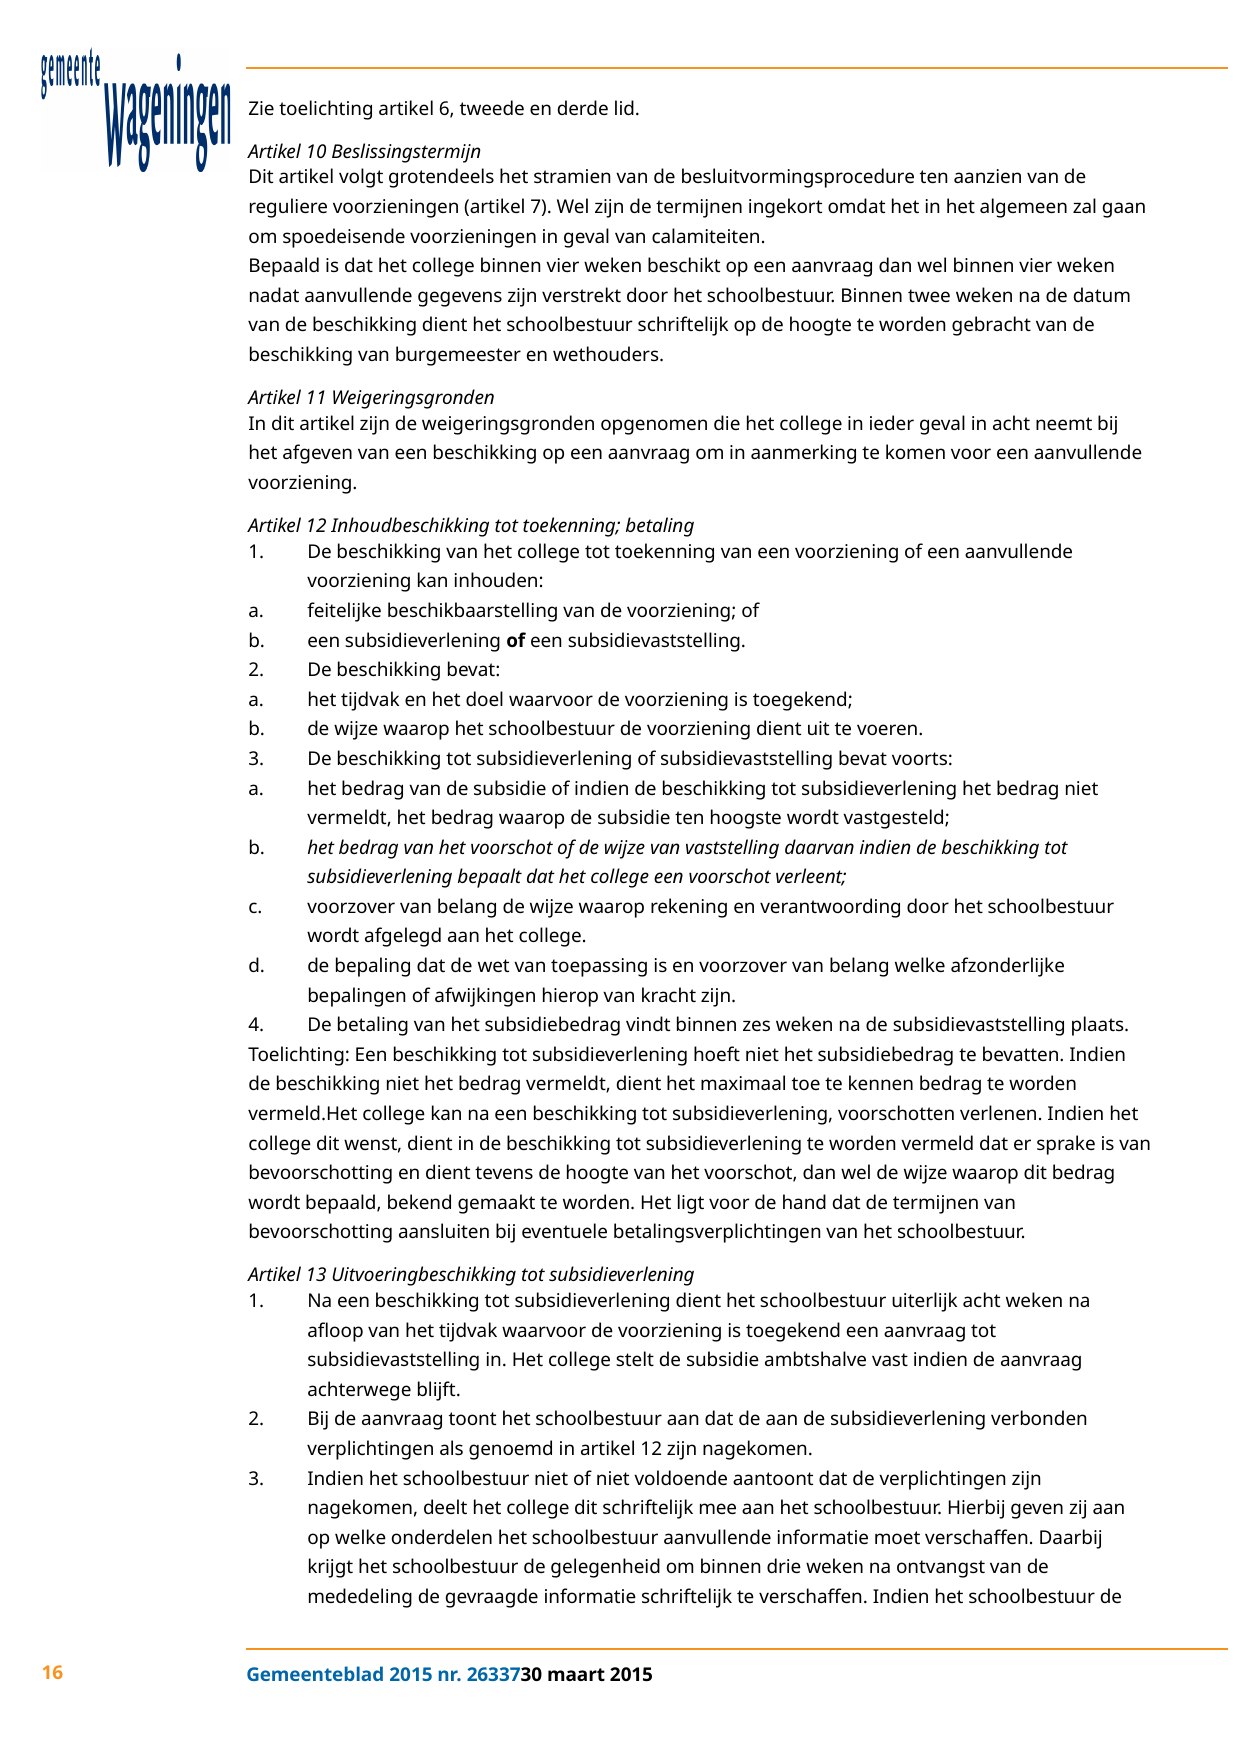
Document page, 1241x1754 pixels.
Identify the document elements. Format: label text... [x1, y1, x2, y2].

text In dit artikel zijn de weigeringsgronden opgenomen die het college in ieder geval in acht neemt bij het afgeven van een beschikking op een aanvraag om in aanmerking te komen voor een aanvullende voorziening. [248, 410, 1152, 495]
list Na een beschikking tot subsidieverlening dient het schoolbestuur uiterlijk acht weken na afloop van het tijdvak waarvoor de voorziening is toegekend een aanvraag tot subsidievaststelling in. Het college stelt de subsidie ambtshalve vast indien de aanvraag achterwege blijft. [248, 1287, 1152, 1402]
text Artikel 12 Inhoudbeschikking tot toekenning; betaling [248, 512, 1152, 538]
list feitelijke beschikbaarstelling van de voorziening; of [248, 597, 1152, 623]
text Bepaald is dat het college binnen vier weken beschikt op een aanvraag dan wel binnen vier weken nadat aanvullende gegevens zijn verstrekt door het schoolbestuur. Binnen twee weken na de datum van de beschikking dient het schoolbestuur schriftelijk op de hoogte te worden gebracht van de beschikking van burgemeester en wethouders. [248, 252, 1152, 367]
list het bedrag van het voorschot of de wijze van vaststelling daarvan indien de beschikking tot subsidieverlening bepaalt dat het college een voorschot verleent; [248, 834, 1152, 889]
list het tijdvak en het doel waarvoor de voorziening is toegekend; [248, 686, 1152, 712]
list Bij de aanvraag toont het schoolbestuur aan dat de aan de subsidieverlening verbonden verplichtingen als genoemd in artikel 12 zijn nagekomen. [248, 1406, 1152, 1461]
list De beschikking bevat: [248, 656, 1152, 682]
list het bedrag van de subsidie of indien de beschikking tot subsidieverlening het bedrag niet vermeldt, het bedrag waarop de subsidie ten hoogste wordt vastgesteld; [248, 775, 1152, 830]
text Artikel 11 Weigeringsgronden [248, 384, 1152, 410]
list De beschikking van het college tot toekenning van een voorziening of een aanvullende voorziening kan inhouden: [248, 538, 1152, 593]
text Dit artikel volgt grotendeels het stramien van de besluitvormingsprocedure ten aanzien van de reguliere voorzieningen (artikel 7). Wel zijn de termijnen ingekort omdat het in het algemeen zal gaan om spoedeisende voorzieningen in geval van calamiteiten. [248, 164, 1152, 248]
list Indien het schoolbestuur niet of niet voldoende aantoont dat de verplichtingen zijn nagekomen, deelt het college dit schriftelijk mee aan het schoolbestuur. Hierbij geven zij aan op welke onderdelen het schoolbestuur aanvullende informatie moet verschaffen. Daarbij krijgt het schoolbestuur de gelegenheid om binnen drie weken na ontvangst van de mededeling de gevraagde informatie schriftelijk te verschaffen. Indien het schoolbestuur de [248, 1465, 1152, 1609]
text Toelichting: Een beschikking tot subsidieverlening hoeft niet het subsidiebedrag te bevatten. Indien de beschikking niet het bedrag vermeldt, dient het maximaal toe te kennen bedrag te worden vermeld.Het college kan na een beschikking tot subsidieverlening, voorschotten verlenen. Indien het college dit wenst, dient in de beschikking tot subsidieverlening te worden vermeld dat er sprake is van bevoorschotting en dient tevens de hoogte van het voorschot, dan wel de wijze waarop dit bedrag wordt bepaald, bekend gemaakt te worden. Het ligt voor de hand dat de termijnen van bevoorschotting aansluiten bij eventuele betalingsverplichtingen van het schoolbestuur. [248, 1041, 1152, 1244]
text Artikel 10 Beslissingstermijn [248, 138, 1152, 164]
list voorzover van belang de wijze waarop rekening en verantwoording door het schoolbestuur wordt afgelegd aan het college. [248, 893, 1152, 948]
picture [41, 47, 231, 172]
list De beschikking tot subsidieverlening of subsidievaststelling bevat voorts: [248, 745, 1152, 771]
list De betaling van het subsidiebedrag vindt binnen zes weken na de subsidievaststelling plaats. [248, 1011, 1152, 1037]
text Zie toelichting artikel 6, tweede en derde lid. [248, 95, 1152, 121]
list de bepaling dat de wet van toepassing is en voorzover van belang welke afzonderlijke bepalingen of afwijkingen hierop van kracht zijn. [248, 952, 1152, 1007]
list de wijze waarop het schoolbestuur de voorziening dient uit te voeren. [248, 716, 1152, 741]
list een subsidieverlening of een subsidievaststelling. [248, 627, 1152, 652]
text Artikel 13 Uitvoeringbeschikking tot subsidieverlening [248, 1262, 1152, 1287]
